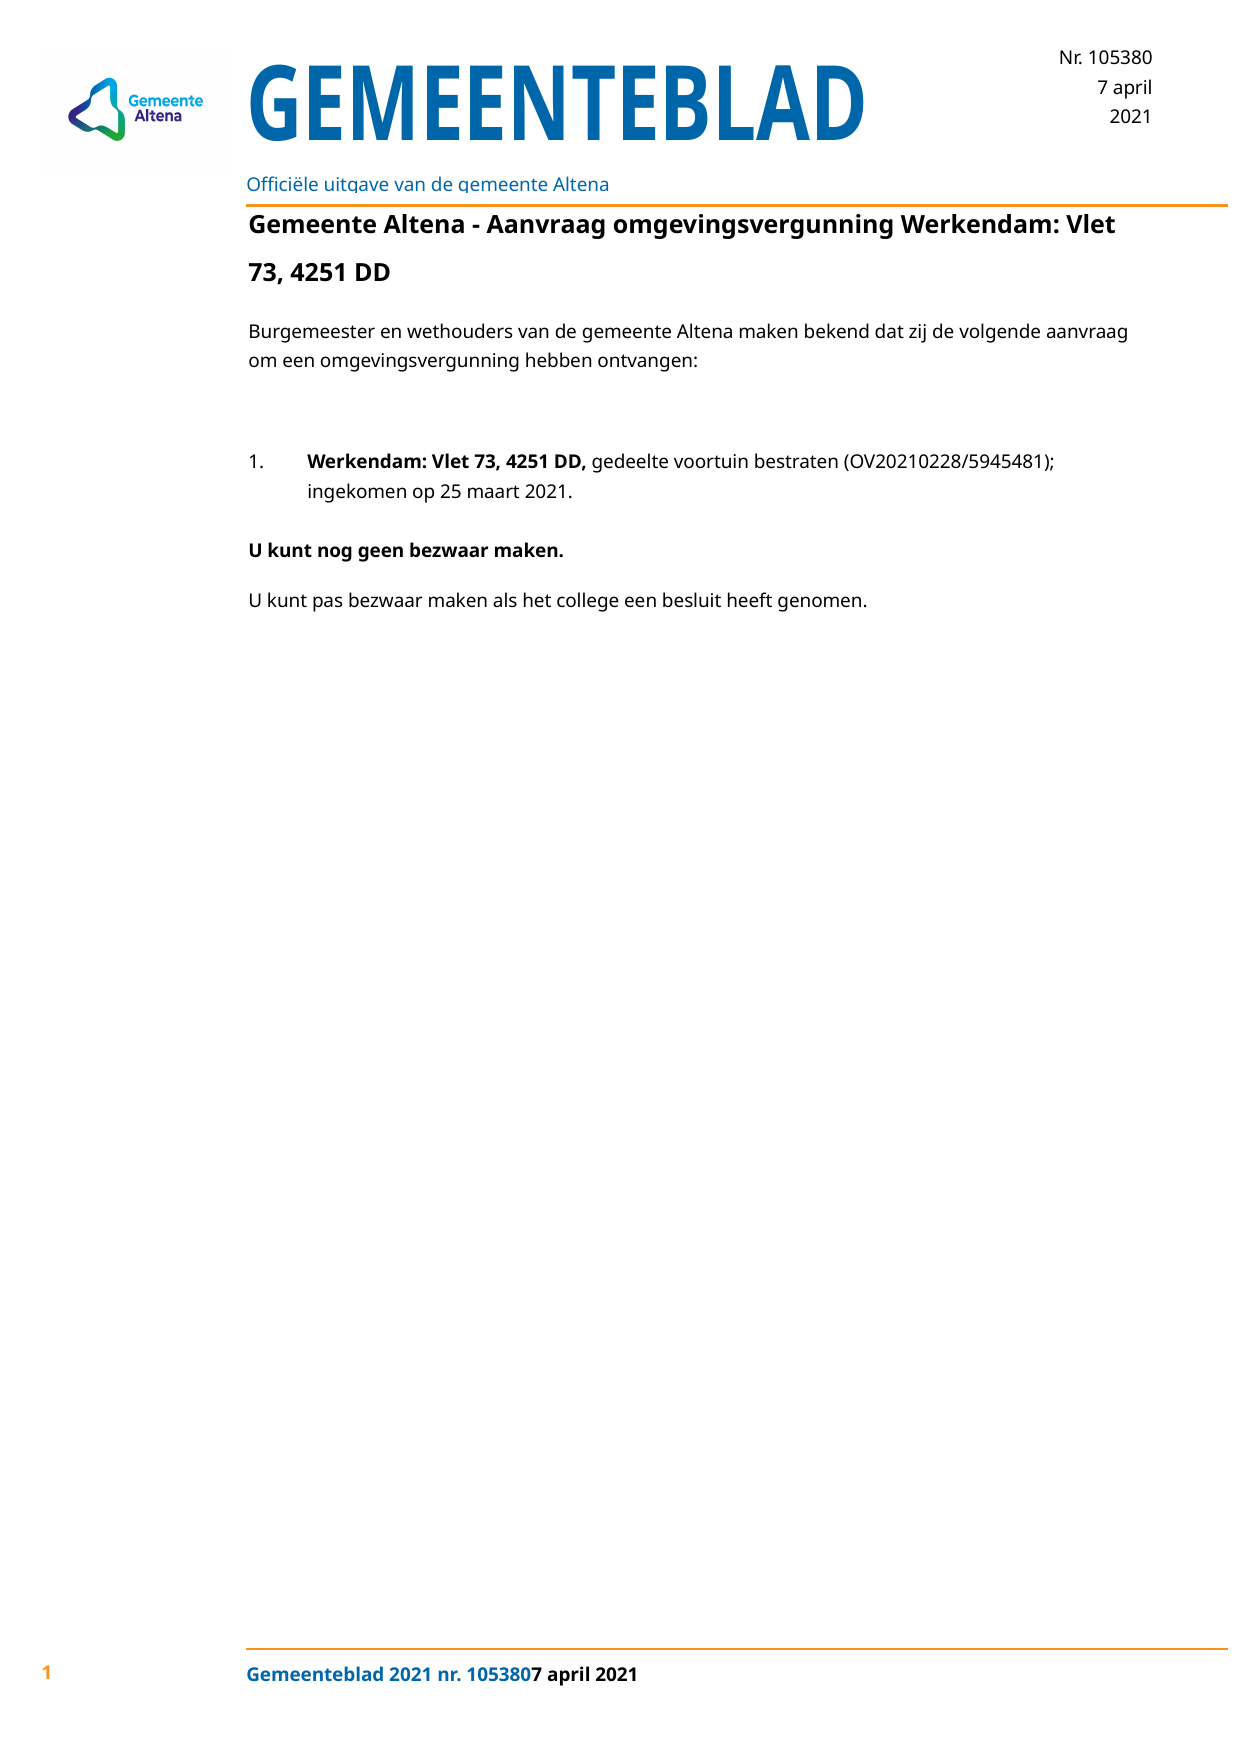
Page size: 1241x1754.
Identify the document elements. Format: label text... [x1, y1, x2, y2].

text Burgemeester en wethouders van de gemeente Altena maken bekend dat zij de volgende aanvraag om een omgevingsvergunning hebben ontvangen: [248, 318, 1152, 373]
list Werkendam: Vlet 73, 4251 DD, gedeelte voortuin bestraten (OV20210228/5945481); ingekomen op 25 maart 2021. [248, 448, 1152, 504]
text U kunt nog geen bezwaar maken. [248, 537, 1152, 563]
text Gemeente Altena - Aanvraag omgevingsvergunning Werkendam: Vlet 73, 4251 DD [248, 207, 1152, 288]
text U kunt pas bezwaar maken als het college een besluit heeft genomen. [248, 587, 1152, 613]
picture [41, 47, 231, 172]
